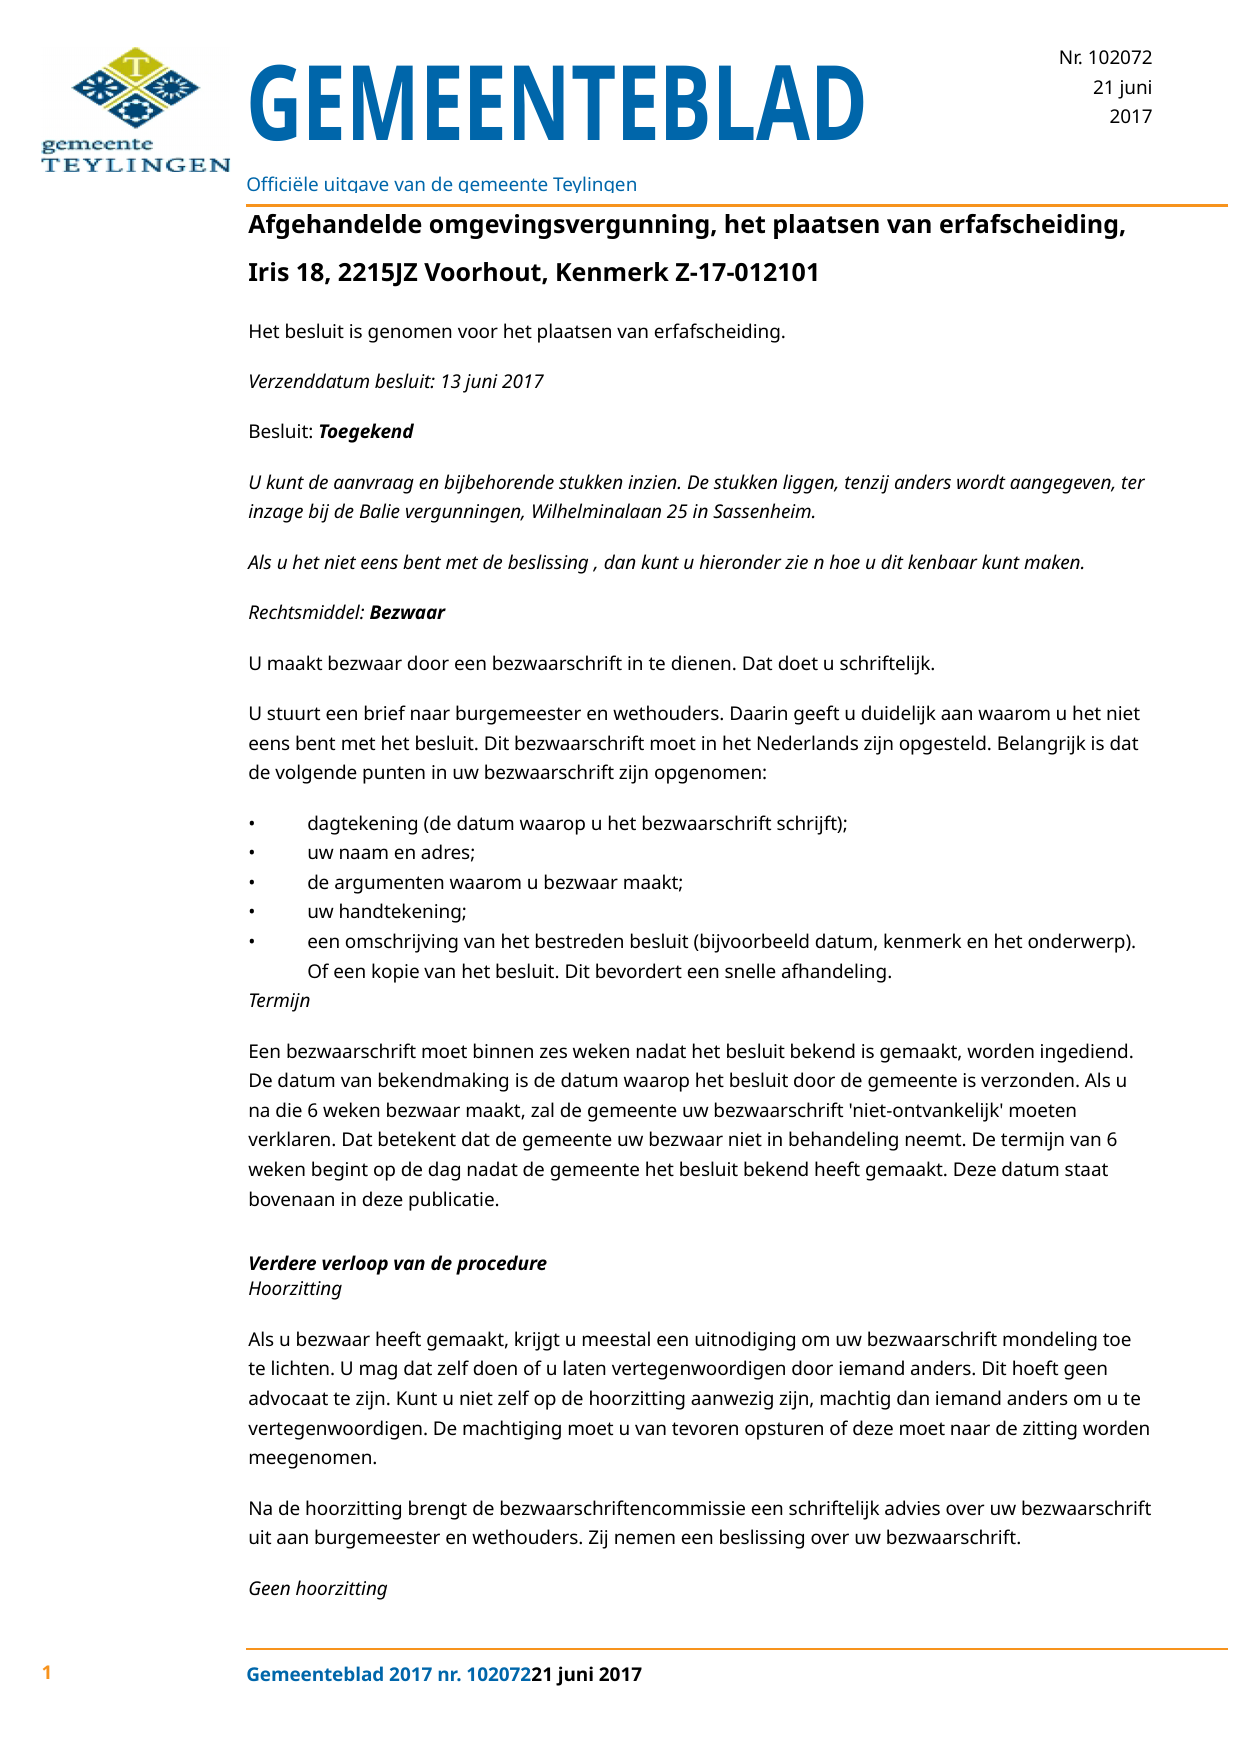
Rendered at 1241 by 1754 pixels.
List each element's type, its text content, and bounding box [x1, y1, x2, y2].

text Als u bezwaar heeft gemaakt, krijgt u meestal een uitnodiging om uw bezwaarschrift mondeling toe te lichten. U mag dat zelf doen of u laten vertegenwoordigen door iemand anders. Dit hoeft geen advocaat te zijn. Kunt u niet zelf op de hoorzitting aanwezig zijn, machtig dan iemand anders om u te vertegenwoordigen. De machtiging moet u van tevoren opsturen of deze moet naar de zitting worden meegenomen. [248, 1326, 1152, 1470]
list uw naam en adres; [248, 839, 1152, 865]
list dagtekening (de datum waarop u het bezwaarschrift schrijft); [248, 810, 1152, 836]
text U stuurt een brief naar burgemeester en wethouders. Daarin geeft u duidelijk aan waarom u het niet eens bent met het besluit. Dit bezwaarschrift moet in het Nederlands zijn opgesteld. Belangrijk is dat de volgende punten in uw bezwaarschrift zijn opgenomen: [248, 700, 1152, 785]
text Verzenddatum besluit: 13 juni 2017 [248, 368, 1152, 394]
text U maakt bezwaar door een bezwaarschrift in te dienen. Dat doet u schriftelijk. [248, 650, 1152, 676]
list de argumenten waarom u bezwaar maakt; [248, 869, 1152, 895]
text Het besluit is genomen voor het plaatsen van erfafscheiding. [248, 318, 1152, 344]
text Als u het niet eens bent met de beslissing , dan kunt u hieronder zie n hoe u dit kenbaar kunt maken. [248, 549, 1152, 575]
list een omschrijving van het bestreden besluit (bijvoorbeeld datum, kenmerk en het onderwerp). Of een kopie van het besluit. Dit bevordert een snelle afhandeling. [248, 928, 1152, 984]
text Geen hoorzitting [248, 1575, 1152, 1600]
text Na de hoorzitting brengt de bezwaarschriftencommissie een schriftelijk advies over uw bezwaarschrift uit aan burgemeester en wethouders. Zij nemen een beslissing over uw bezwaarschrift. [248, 1495, 1152, 1550]
text Een bezwaarschrift moet binnen zes weken nadat het besluit bekend is gemaakt, worden ingediend. De datum van bekendmaking is de datum waarop het besluit door de gemeente is verzonden. Als u na die 6 weken bezwaar maakt, zal de gemeente uw bezwaarschrift 'niet-ontvankelijk' moeten verklaren. Dat betekent dat de gemeente uw bezwaar niet in behandeling neemt. De termijn van 6 weken begint op de dag nadat de gemeente het besluit bekend heeft gemaakt. Deze datum staat bovenaan in deze publicatie. [248, 1038, 1152, 1212]
text Hoorzitting [248, 1276, 1152, 1301]
text Verdere verloop van de procedure [248, 1250, 1152, 1276]
picture [41, 47, 231, 172]
text Rechtsmiddel: Bezwaar [248, 599, 1152, 625]
text Termijn [248, 987, 1152, 1013]
list uw handtekening; [248, 899, 1152, 924]
text Afgehandelde omgevingsvergunning, het plaatsen van erfafscheiding, Iris 18, 2215JZ Voorhout, Kenmerk Z-17-012101 [248, 207, 1152, 288]
text U kunt de aanvraag en bijbehorende stukken inzien. De stukken liggen, tenzij anders wordt aangegeven, ter inzage bij de Balie vergunningen, Wilhelminalaan 25 in Sassenheim. [248, 469, 1152, 524]
text Besluit: Toegekend [248, 419, 1152, 444]
